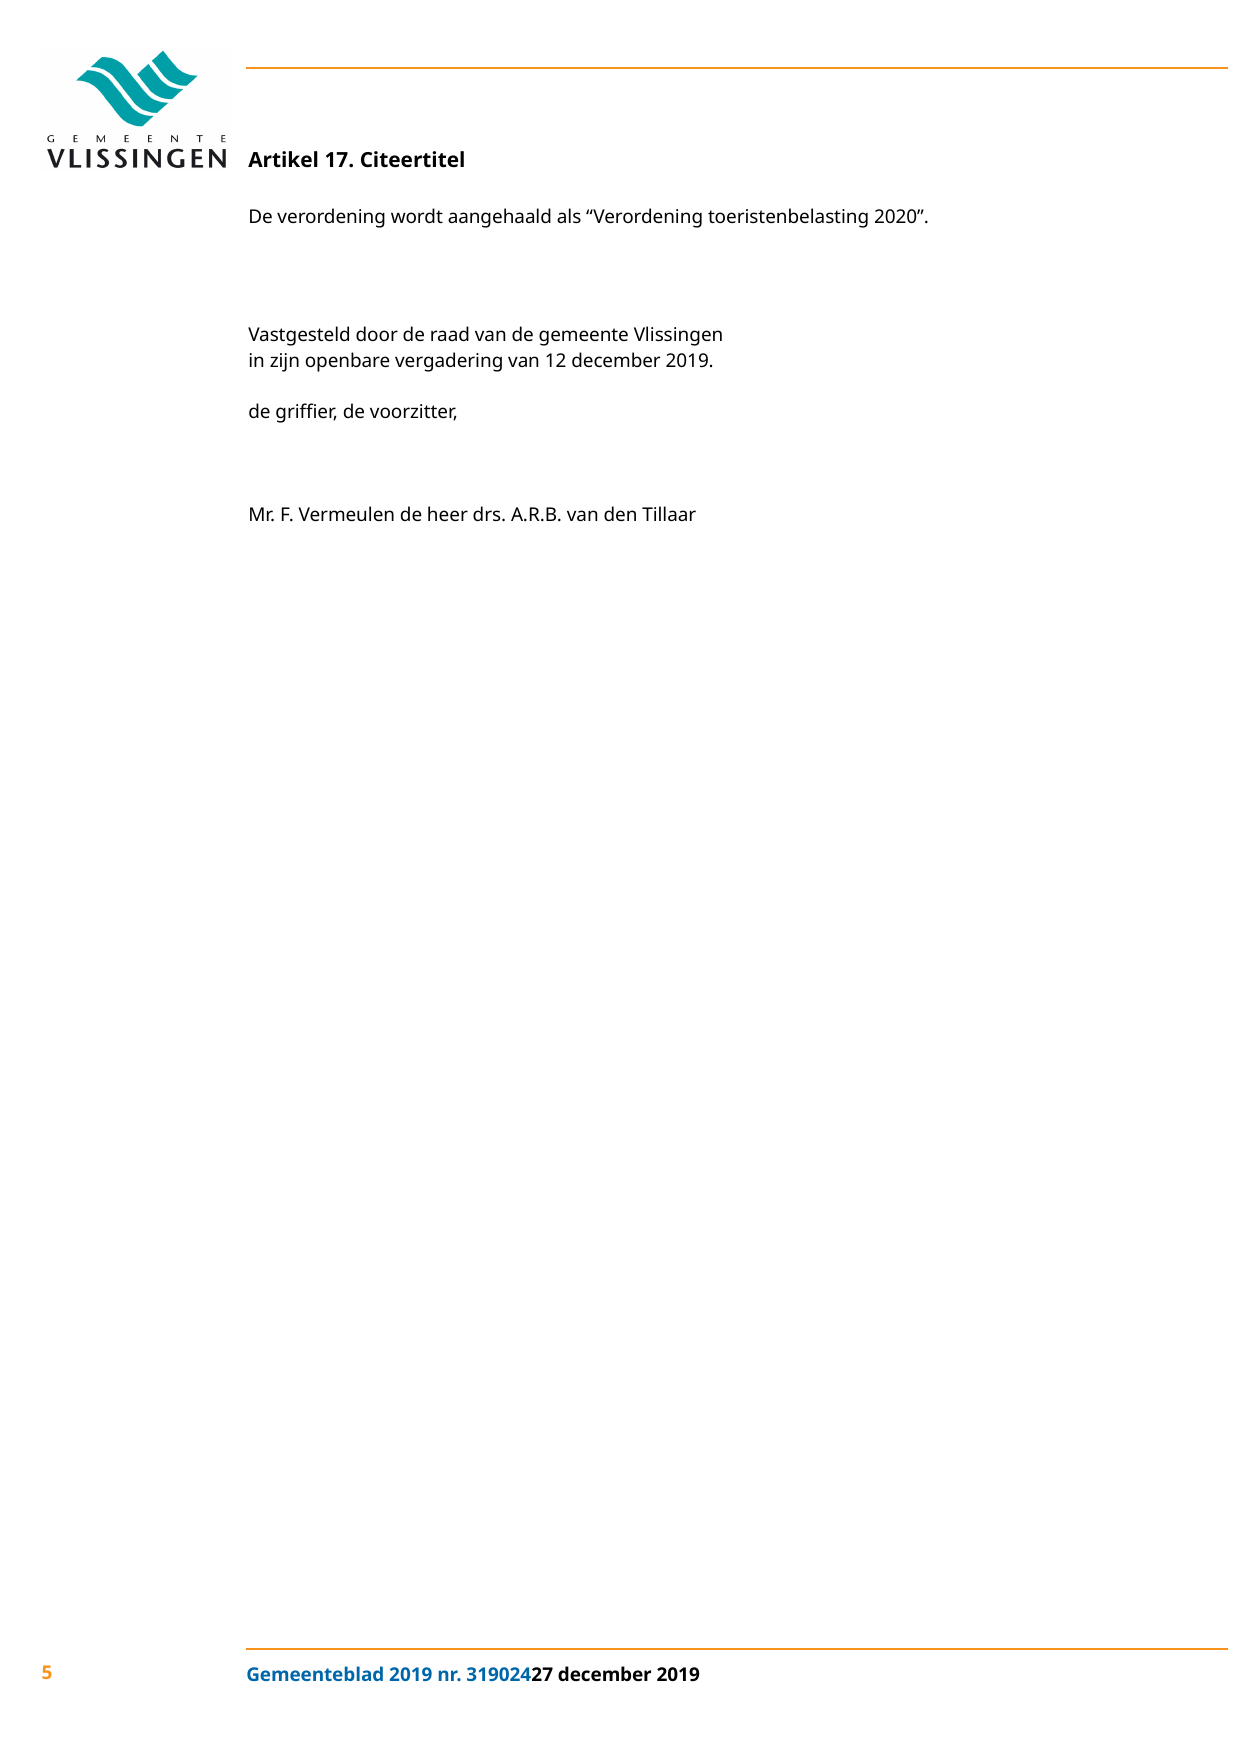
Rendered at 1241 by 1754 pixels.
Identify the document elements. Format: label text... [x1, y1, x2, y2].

text De verordening wordt aangehaald als “Verordening toeristenbelasting 2020”. [248, 203, 1152, 229]
text Vastgesteld door de raad van de gemeente Vlissingen [248, 322, 1152, 347]
picture [41, 47, 231, 172]
text Artikel 17. Citeertitel [248, 145, 1152, 174]
text de griffier, de voorzitter, [248, 399, 1152, 424]
text in zijn openbare vergadering van 12 december 2019. [248, 347, 1152, 373]
text Mr. F. Vermeulen de heer drs. A.R.B. van den Tillaar [248, 502, 1152, 527]
